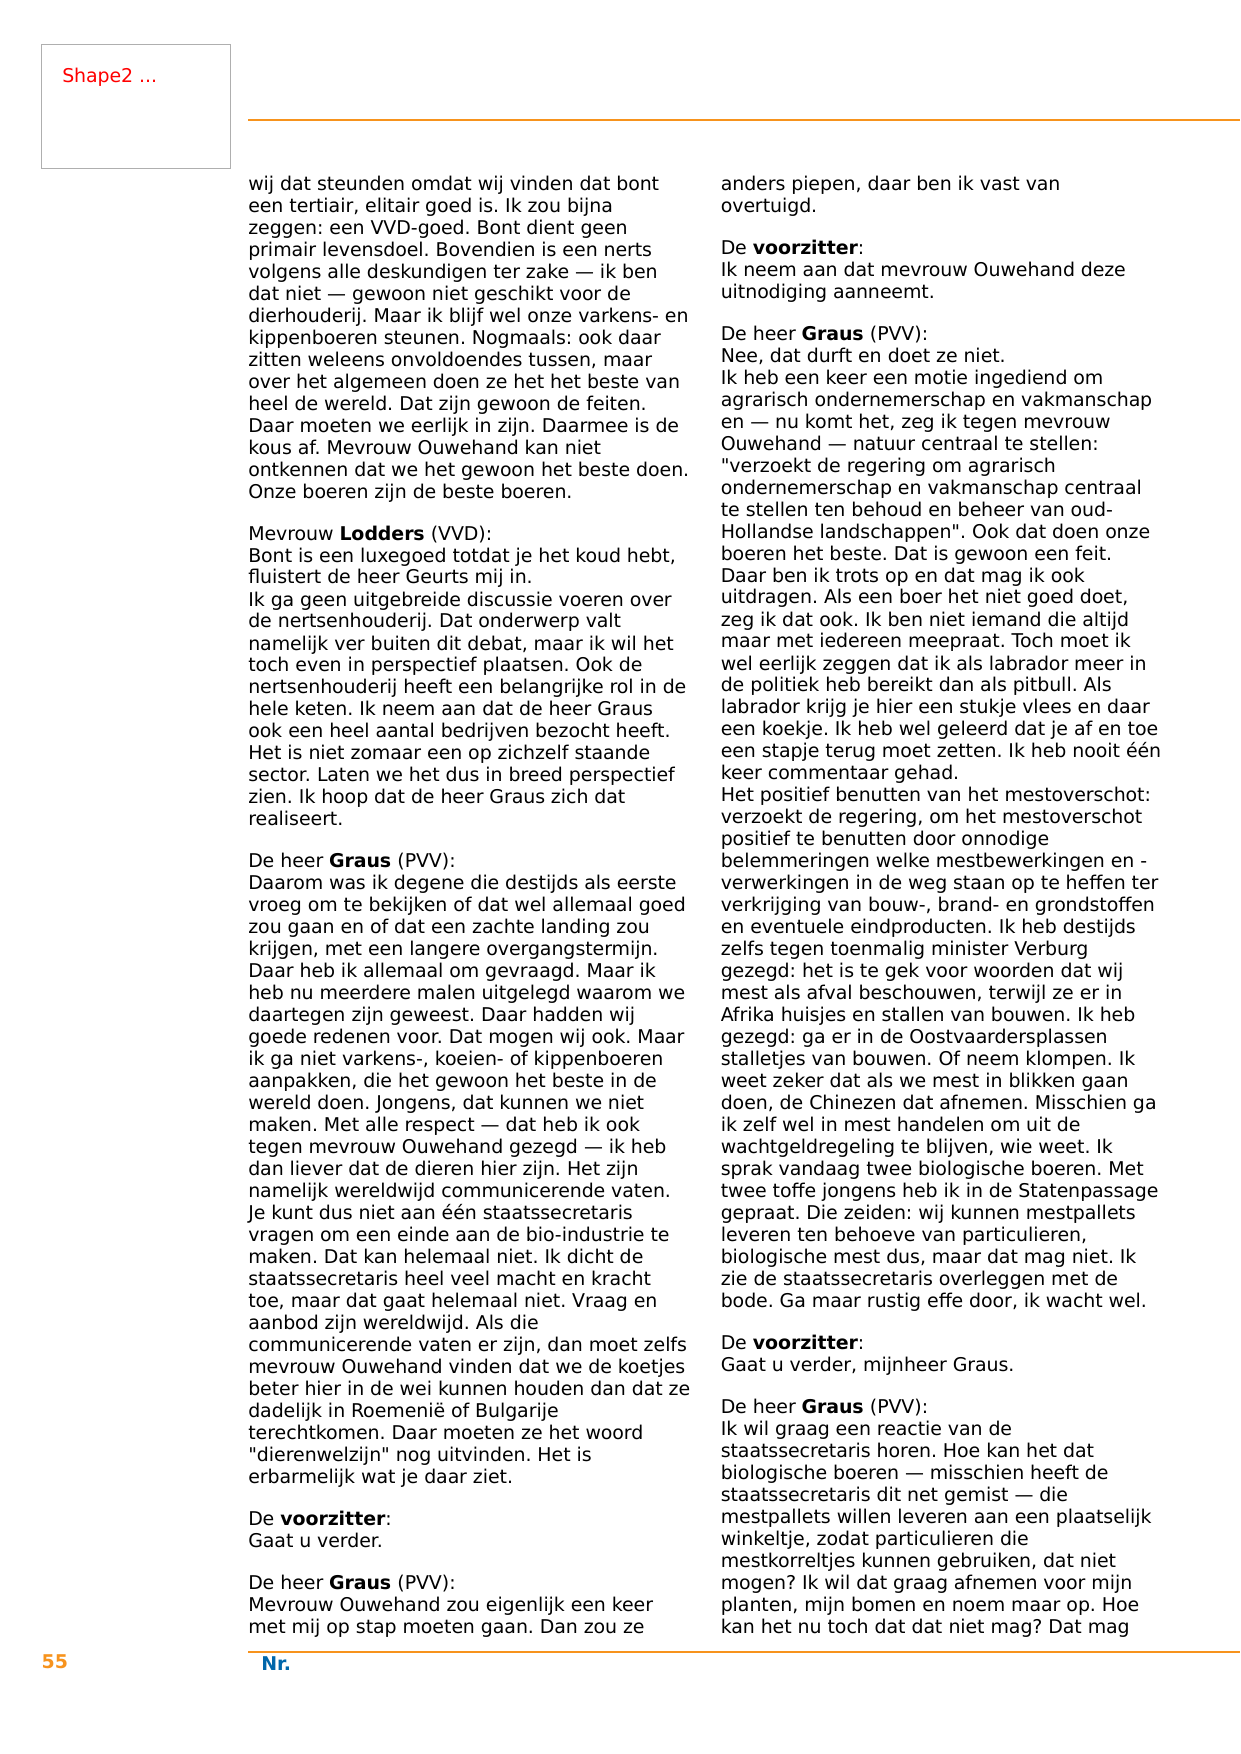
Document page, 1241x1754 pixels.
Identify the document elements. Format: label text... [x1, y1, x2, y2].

text Ik heb een keer een motie ingediend om agrarisch ondernemerschap en vakmanschap en — nu komt het, zeg ik tegen mevrouw Ouwehand — natuur centraal te stellen: "verzoekt de regering om agrarisch ondernemerschap en vakmanschap centraal te stellen ten behoud en beheer van oud-Hollandse landschappen". Ook dat doen onze boeren het beste. Dat is gewoon een feit. Daar ben ik trots op en dat mag ik ook uitdragen. Als een boer het niet goed doet, zeg ik dat ook. Ik ben niet iemand die altijd maar met iedereen meepraat. Toch moet ik wel eerlijk zeggen dat ik als labrador meer in de politiek heb bereikt dan als pitbull. Als labrador krijg je hier een stukje vlees en daar een koekje. Ik heb wel geleerd dat je af en toe een stapje terug moet zetten. Ik heb nooit één keer commentaar gehad. [721, 367, 1163, 784]
text anders piepen, daar ben ik vast van overtuigd. [721, 173, 1163, 217]
text wij dat steunden omdat wij vinden dat bont een tertiair, elitair goed is. Ik zou bijna zeggen: een VVD-goed. Bont dient geen primair levensdoel. Bovendien is een nerts volgens alle deskundigen ter zake — ik ben dat niet — gewoon niet geschikt voor de dierhouderij. Maar ik blijf wel onze varkens- en kippenboeren steunen. Nogmaals: ook daar zitten weleens onvoldoendes tussen, maar over het algemeen doen ze het het beste van heel de wereld. Dat zijn gewoon de feiten. Daar moeten we eerlijk in zijn. Daarmee is de kous af. Mevrouw Ouwehand kan niet ontkennen dat we het gewoon het beste doen. Onze boeren zijn de beste boeren. [248, 173, 691, 502]
text Nee, dat durft en doet ze niet. [721, 345, 1163, 367]
text Gaat u verder, mijnheer Graus. [721, 1354, 1163, 1376]
text Bont is een luxegoed totdat je het koud hebt, fluistert de heer Geurts mij in. [248, 544, 691, 588]
text Mevrouw Lodders (VVD): [248, 522, 691, 544]
text Gaat u verder. [248, 1529, 691, 1552]
text Daarom was ik degene die destijds als eerste vroeg om te bekijken of dat wel allemaal goed zou gaan en of dat een zachte landing zou krijgen, met een langere overgangstermijn. Daar heb ik allemaal om gevraagd. Maar ik heb nu meerdere malen uitgelegd waarom we daartegen zijn geweest. Daar hadden wij goede redenen voor. Dat mogen wij ook. Maar ik ga niet varkens-, koeien- of kippenboeren aanpakken, die het gewoon het beste in de wereld doen. Jongens, dat kunnen we niet maken. Met alle respect — dat heb ik ook tegen mevrouw Ouwehand gezegd — ik heb dan liever dat de dieren hier zijn. Het zijn namelijk wereldwijd communicerende vaten. Je kunt dus niet aan één staatssecretaris vragen om een einde aan de bio-industrie te maken. Dat kan helemaal niet. Ik dicht de staatssecretaris heel veel macht en kracht toe, maar dat gaat helemaal niet. Vraag en aanbod zijn wereldwijd. Als die communicerende vaten er zijn, dan moet zelfs mevrouw Ouwehand vinden dat we de koetjes beter hier in de wei kunnen houden dan dat ze dadelijk in Roemenië of Bulgarije terechtkomen. Daar moeten ze het woord "dierenwelzijn" nog uitvinden. Het is erbarmelijk wat je daar ziet. [248, 872, 691, 1488]
text De heer Graus (PVV): [721, 323, 1163, 345]
text De heer Graus (PVV): [248, 850, 691, 872]
text De heer Graus (PVV): [721, 1396, 1163, 1418]
text Ik neem aan dat mevrouw Ouwehand deze uitnodiging aanneemt. [721, 259, 1163, 303]
text Mevrouw Ouwehand zou eigenlijk een keer met mij op stap moeten gaan. Dan zou ze [248, 1593, 691, 1637]
text De voorzitter: [248, 1508, 691, 1529]
text De heer Graus (PVV): [248, 1572, 691, 1593]
text Ik ga geen uitgebreide discussie voeren over de nertsenhouderij. Dat onderwerp valt namelijk ver buiten dit debat, maar ik wil het toch even in perspectief plaatsen. Ook de nertsenhouderij heeft een belangrijke rol in de hele keten. Ik neem aan dat de heer Graus ook een heel aantal bedrijven bezocht heeft. Het is niet zomaar een op zichzelf staande sector. Laten we het dus in breed perspectief zien. Ik hoop dat de heer Graus zich dat realiseert. [248, 588, 691, 830]
text De voorzitter: [721, 237, 1163, 259]
text Ik wil graag een reactie van de staatssecretaris horen. Hoe kan het dat biologische boeren — misschien heeft de staatssecretaris dit net gemist — die mestpallets willen leveren aan een plaatselijk winkeltje, zodat particulieren die mestkorreltjes kunnen gebruiken, dat niet mogen? Ik wil dat graag afnemen voor mijn planten, mijn bomen en noem maar op. Hoe kan het nu toch dat dat niet mag? Dat mag [721, 1418, 1163, 1637]
text De voorzitter: [721, 1332, 1163, 1354]
text Het positief benutten van het mestoverschot: verzoekt de regering, om het mestoverschot positief te benutten door onnodige belemmeringen welke mestbewerkingen en -verwerkingen in de weg staan op te heffen ter verkrijging van bouw-, brand- en grondstoffen en eventuele eindproducten. Ik heb destijds zelfs tegen toenmalig minister Verburg gezegd: het is te gek voor woorden dat wij mest als afval beschouwen, terwijl ze er in Afrika huisjes en stallen van bouwen. Ik heb gezegd: ga er in de Oostvaardersplassen stalletjes van bouwen. Of neem klompen. Ik weet zeker dat als we mest in blikken gaan doen, de Chinezen dat afnemen. Misschien ga ik zelf wel in mest handelen om uit de wachtgeldregeling te blijven, wie weet. Ik sprak vandaag twee biologische boeren. Met twee toffe jongens heb ik in de Statenpassage gepraat. Die zeiden: wij kunnen mestpallets leveren ten behoeve van particulieren, biologische mest dus, maar dat mag niet. Ik zie de staatssecretaris overleggen met de bode. Ga maar rustig effe door, ik wacht wel. [721, 784, 1163, 1312]
